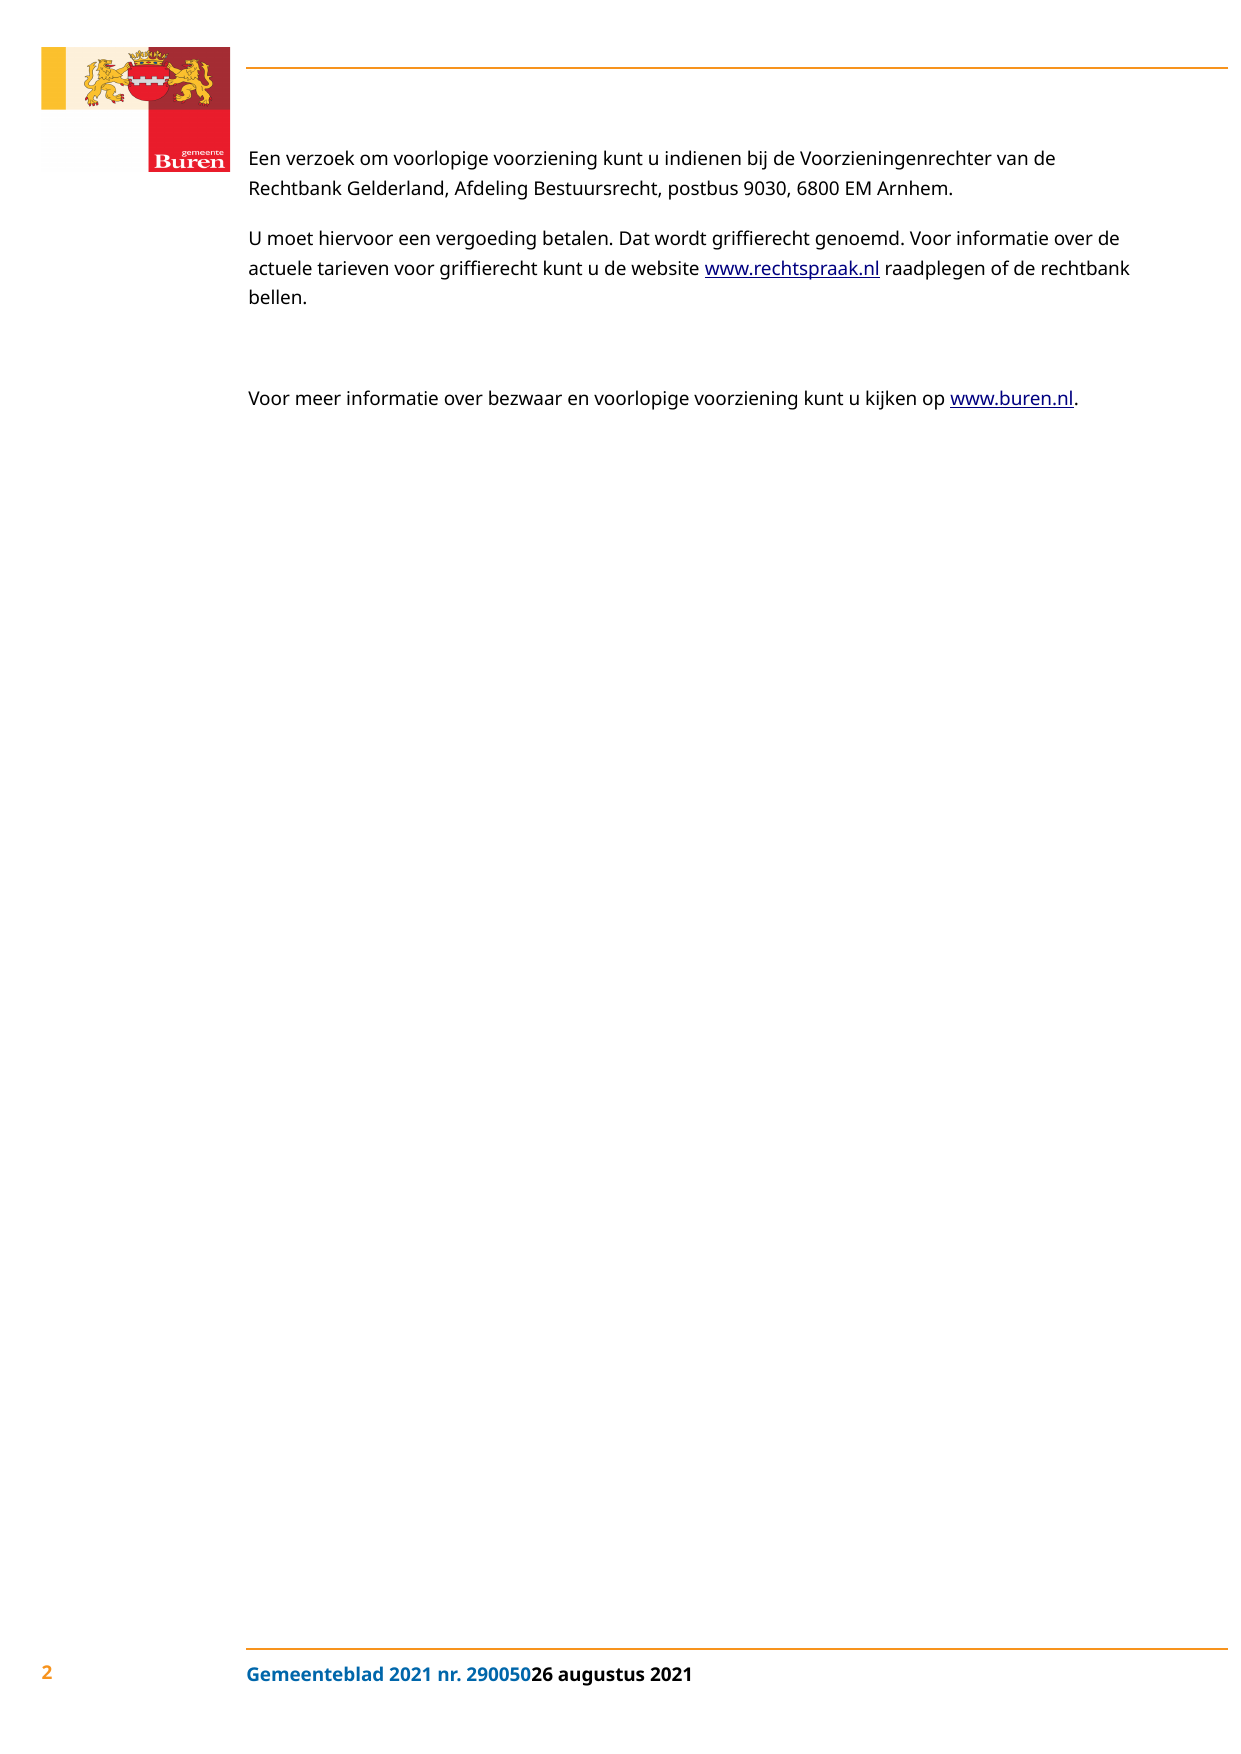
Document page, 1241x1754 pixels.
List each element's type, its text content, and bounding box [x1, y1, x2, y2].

text Een verzoek om voorlopige voorziening kunt u indienen bij de Voorzieningenrechter van de Rechtbank Gelderland, Afdeling Bestuursrecht, postbus 9030, 6800 EM Arnhem. [248, 145, 1152, 201]
text Voor meer informatie over bezwaar en voorlopige voorziening kunt u kijken op www.buren.nl. [248, 385, 1152, 411]
picture [41, 47, 231, 172]
text U moet hiervoor een vergoeding betalen. Dat wordt griffierecht genoemd. Voor informatie over de actuele tarieven voor griffierecht kunt u de website www.rechtspraak.nl raadplegen of de rechtbank bellen. [248, 225, 1152, 310]
